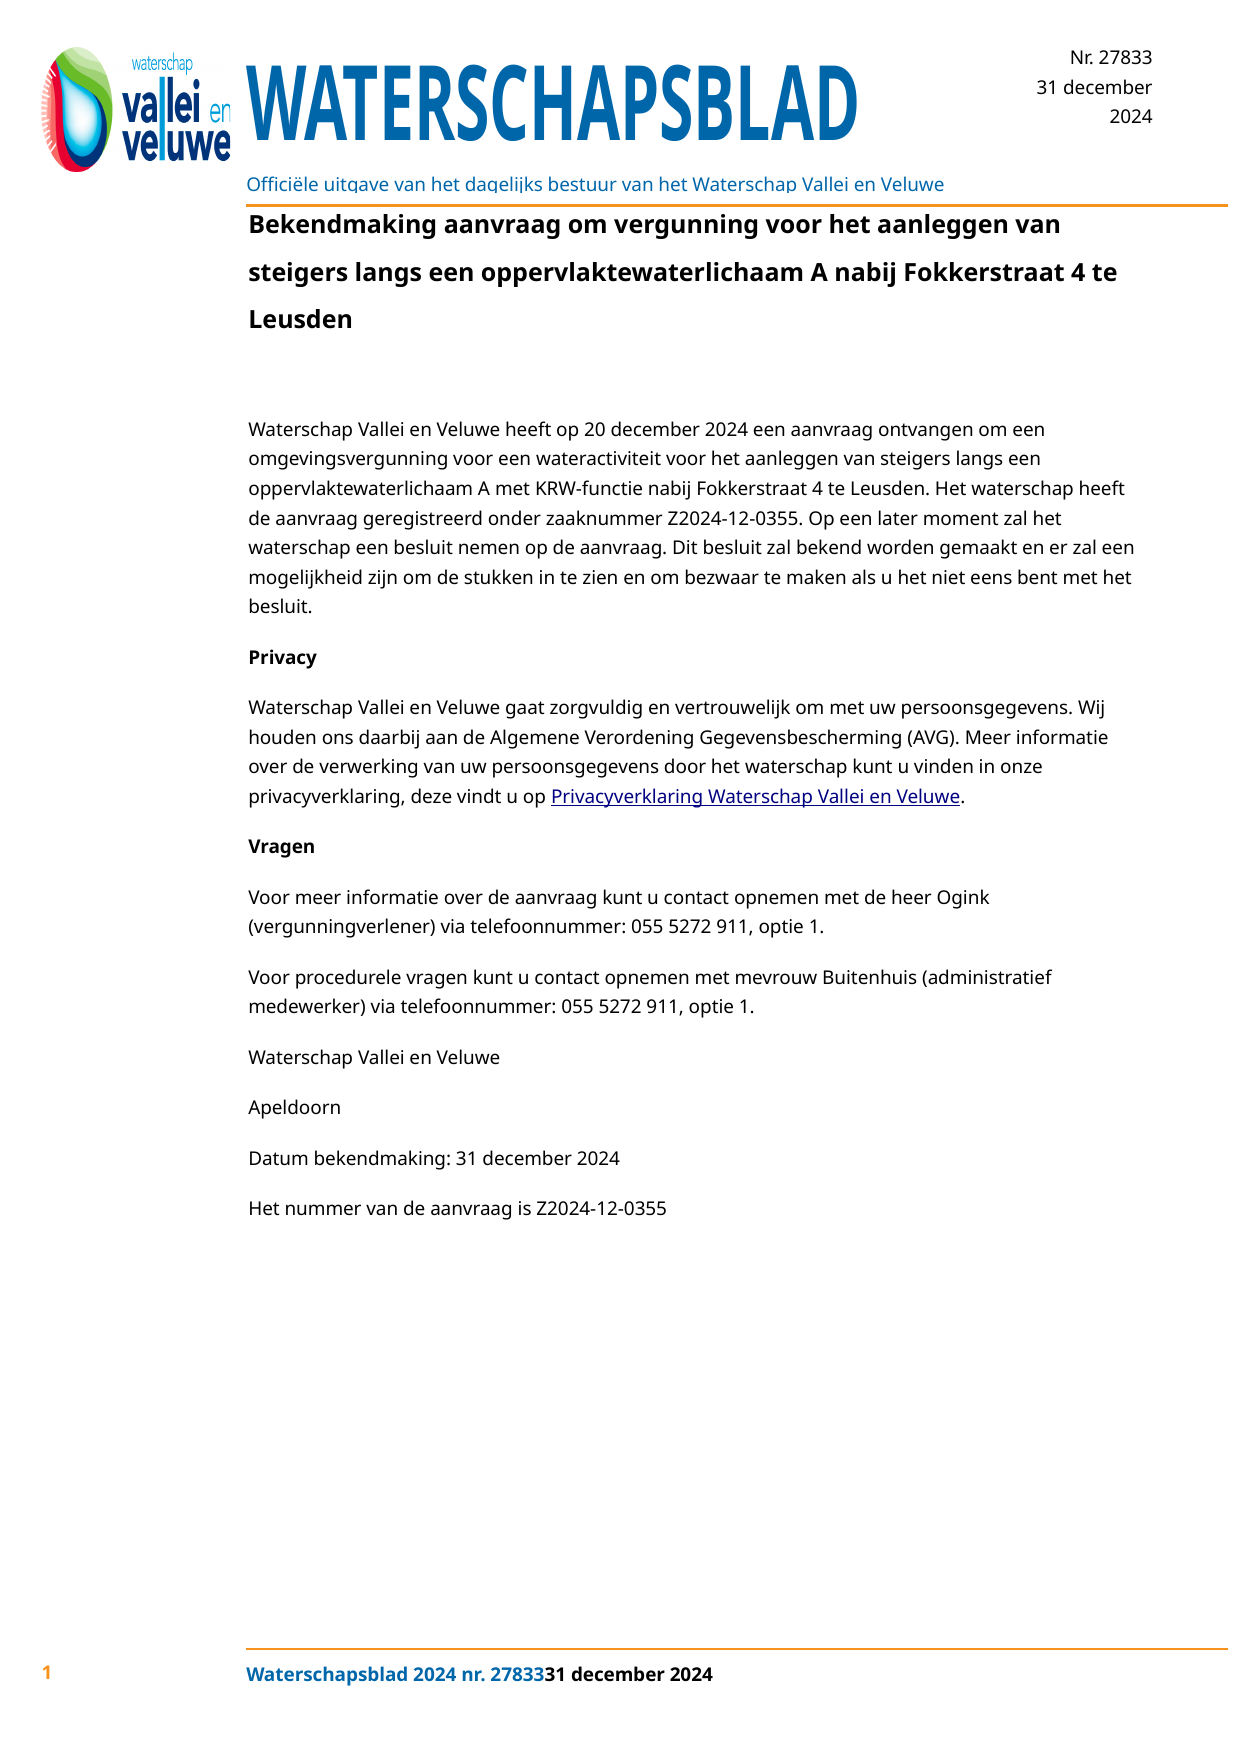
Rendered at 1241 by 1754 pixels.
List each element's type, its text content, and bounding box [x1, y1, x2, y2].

text Apeldoorn [248, 1094, 1152, 1120]
text Waterschap Vallei en Veluwe [248, 1044, 1152, 1069]
text Vragen [248, 833, 1152, 859]
text Voor meer informatie over de aanvraag kunt u contact opnemen met de heer Ogink (vergunningverlener) via telefoonnummer: 055 5272 911, optie 1. [248, 884, 1152, 939]
text Waterschap Vallei en Veluwe gaat zorgvuldig en vertrouwelijk om met uw persoonsgegevens. Wij houden ons daarbij aan de Algemene Verordening Gegevensbescherming (AVG). Meer informatie over de verwerking van uw persoonsgegevens door het waterschap kunt u vinden in onze privacyverklaring, deze vindt u op Privacyverklaring Waterschap Vallei en Veluwe. [248, 694, 1152, 809]
text Datum bekendmaking: 31 december 2024 [248, 1145, 1152, 1170]
picture [41, 47, 231, 172]
text Waterschap Vallei en Veluwe heeft op 20 december 2024 een aanvraag ontvangen om een omgevingsvergunning voor een wateractiviteit voor het aanleggen van steigers langs een oppervlaktewaterlichaam A met KRW-functie nabij Fokkerstraat 4 te Leusden. Het waterschap heeft de aanvraag geregistreerd onder zaaknummer Z2024-12-0355. Op een later moment zal het waterschap een besluit nemen op de aanvraag. Dit besluit zal bekend worden gemaakt en er zal een mogelijkheid zijn om de stukken in te zien en om bezwaar te maken als u het niet eens bent met het besluit. [248, 416, 1152, 619]
text Het nummer van de aanvraag is Z2024-12-0355 [248, 1195, 1152, 1221]
text Bekendmaking aanvraag om vergunning voor het aanleggen van steigers langs een oppervlaktewaterlichaam A nabij Fokkerstraat 4 te Leusden [248, 207, 1152, 336]
text Privacy [248, 644, 1152, 669]
text Voor procedurele vragen kunt u contact opnemen met mevrouw Buitenhuis (administratief medewerker) via telefoonnummer: 055 5272 911, optie 1. [248, 964, 1152, 1019]
